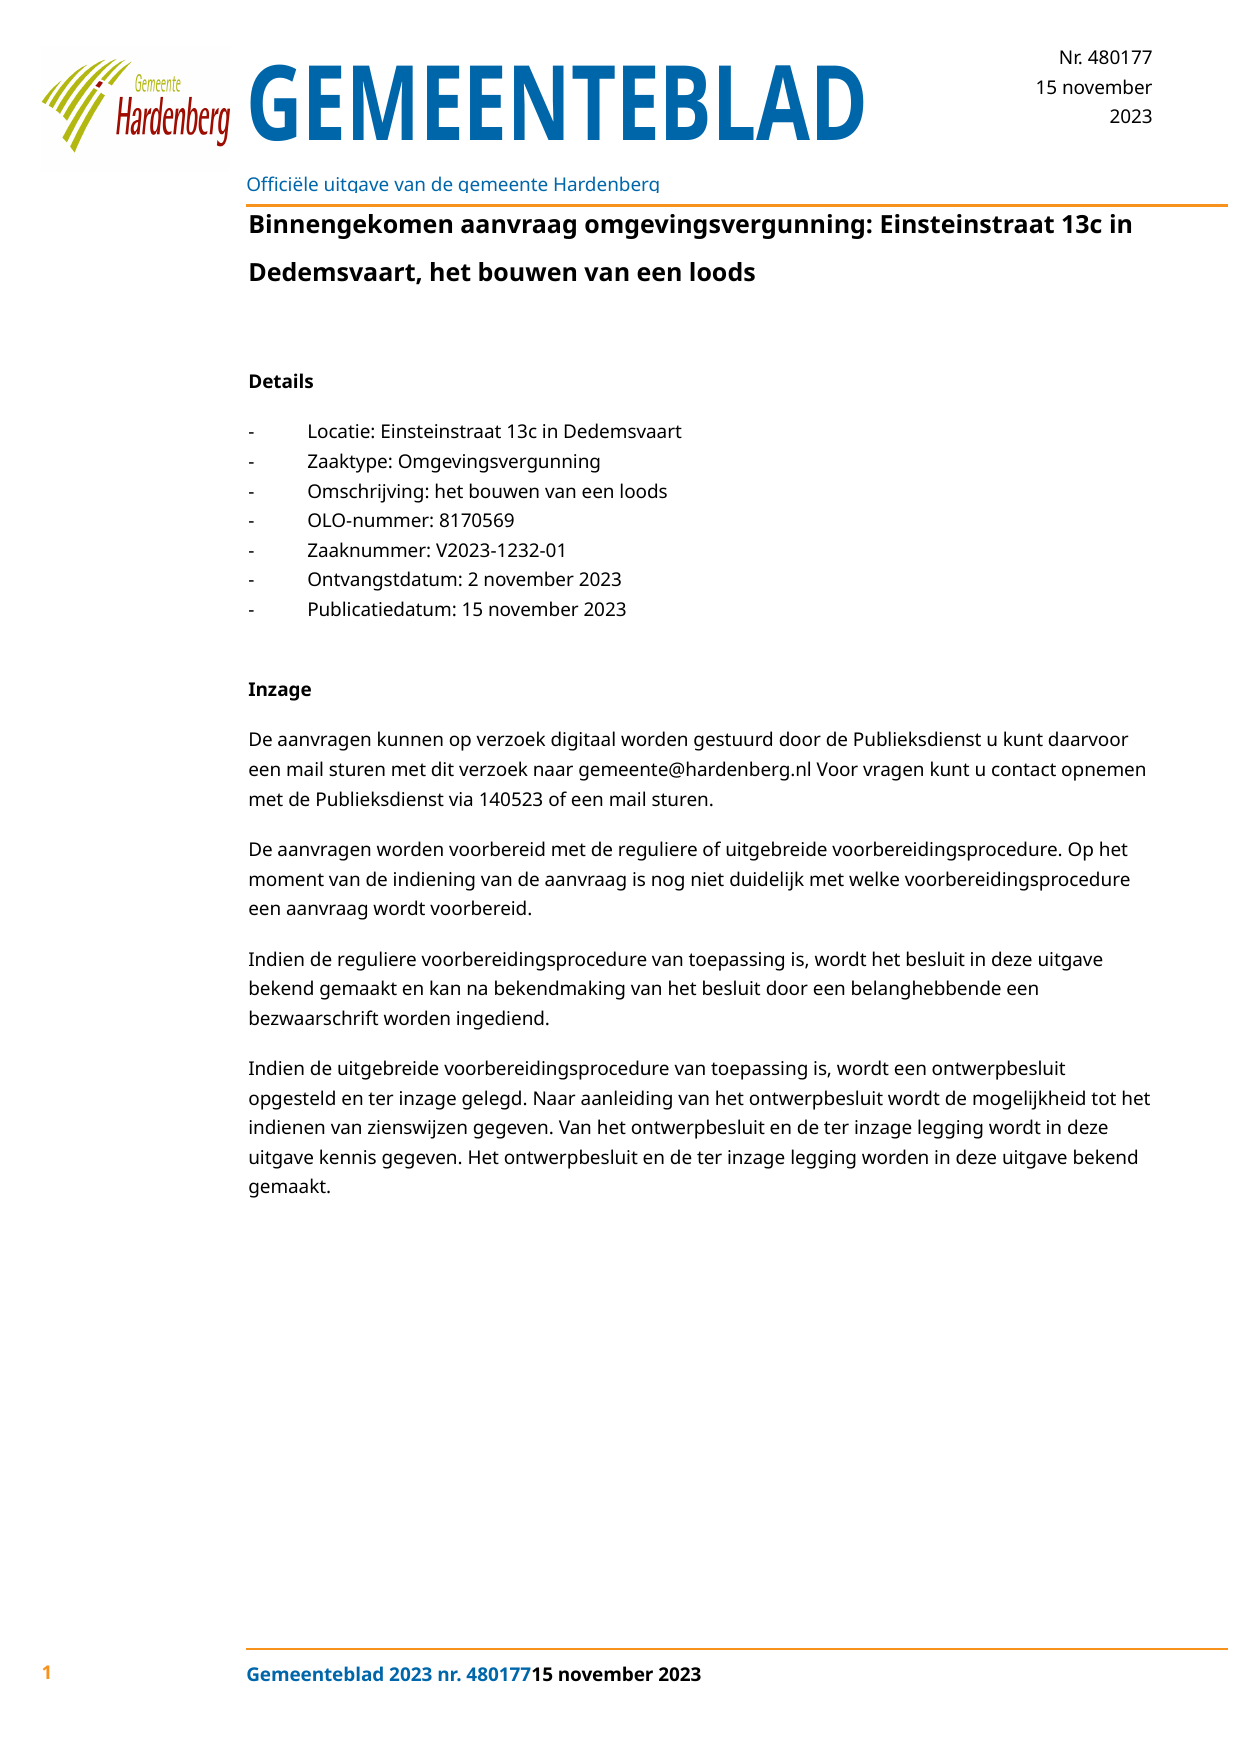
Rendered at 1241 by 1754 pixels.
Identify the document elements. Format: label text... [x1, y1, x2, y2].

list Omschrijving: het bouwen van een loods [248, 478, 1152, 504]
text Indien de uitgebreide voorbereidingsprocedure van toepassing is, wordt een ontwerpbesluit opgesteld en ter inzage gelegd. Naar aanleiding van het ontwerpbesluit wordt de mogelijkheid tot het indienen van zienswijzen gegeven. Van het ontwerpbesluit en de ter inzage legging wordt in deze uitgave kennis gegeven. Het ontwerpbesluit en de ter inzage legging worden in deze uitgave bekend gemaakt. [248, 1055, 1152, 1199]
list Publicatiedatum: 15 november 2023 [248, 596, 1152, 622]
text De aanvragen kunnen op verzoek digitaal worden gestuurd door de Publieksdienst u kunt daarvoor een mail sturen met dit verzoek naar gemeente@hardenberg.nl Voor vragen kunt u contact opnemen met de Publieksdienst via 140523 of een mail sturen. [248, 727, 1152, 812]
list Zaaktype: Omgevingsvergunning [248, 448, 1152, 474]
list Ontvangstdatum: 2 november 2023 [248, 567, 1152, 592]
text Details [248, 368, 1152, 394]
text Binnengekomen aanvraag omgevingsvergunning: Einsteinstraat 13c in Dedemsvaart, het bouwen van een loods [248, 207, 1152, 288]
list Locatie: Einsteinstraat 13c in Dedemsvaart [248, 419, 1152, 444]
text De aanvragen worden voorbereid met de reguliere of uitgebreide voorbereidingsprocedure. Op het moment van de indiening van de aanvraag is nog niet duidelijk met welke voorbereidingsprocedure een aanvraag wordt voorbereid. [248, 836, 1152, 921]
list OLO-nummer: 8170569 [248, 507, 1152, 533]
text Indien de reguliere voorbereidingsprocedure van toepassing is, wordt het besluit in deze uitgave bekend gemaakt en kan na bekendmaking van het besluit door een belanghebbende een bezwaarschrift worden ingediend. [248, 946, 1152, 1031]
list Zaaknummer: V2023-1232-01 [248, 537, 1152, 563]
picture [41, 47, 231, 172]
text Inzage [248, 676, 1152, 702]
